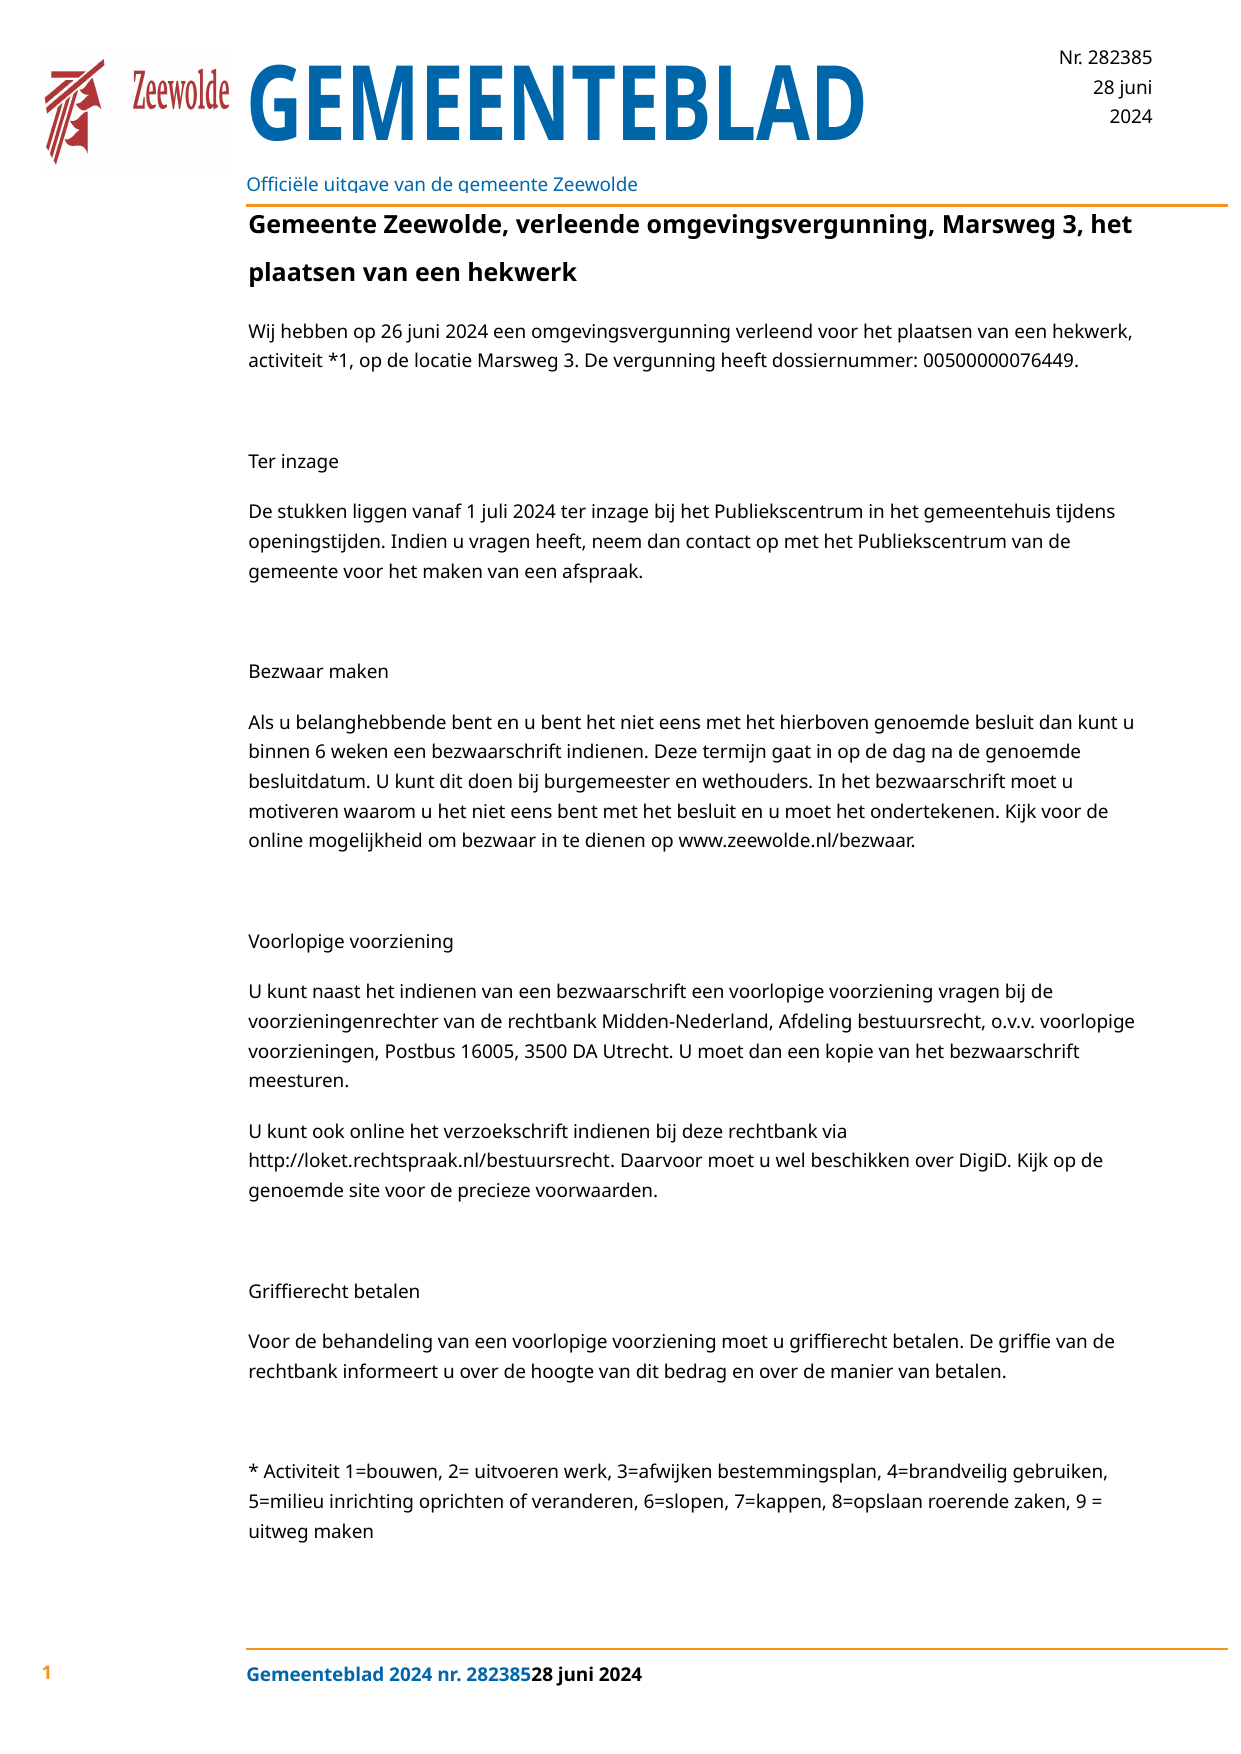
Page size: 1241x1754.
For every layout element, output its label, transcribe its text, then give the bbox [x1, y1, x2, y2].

text De stukken liggen vanaf 1 juli 2024 ter inzage bij het Publiekscentrum in het gemeentehuis tijdens openingstijden. Indien u vragen heeft, neem dan contact op met het Publiekscentrum van de gemeente voor het maken van een afspraak. [248, 499, 1152, 584]
text Ter inzage [248, 448, 1152, 474]
picture [41, 47, 231, 172]
text Voor de behandeling van een voorlopige voorziening moet u griffierecht betalen. De griffie van de rechtbank informeert u over de hoogte van dit bedrag en over de manier van betalen. [248, 1328, 1152, 1384]
text U kunt naast het indienen van een bezwaarschrift een voorlopige voorziening vragen bij de voorzieningenrechter van de rechtbank Midden-Nederland, Afdeling bestuursrecht, o.v.v. voorlopige voorzieningen, Postbus 16005, 3500 DA Utrecht. U moet dan een kopie van het bezwaarschrift meesturen. [248, 979, 1152, 1093]
text Wij hebben op 26 juni 2024 een omgevingsvergunning verleend voor het plaatsen van een hekwerk, activiteit *1, op de locatie Marsweg 3. De vergunning heeft dossiernummer: 00500000076449. [248, 318, 1152, 373]
text * Activiteit 1=bouwen, 2= uitvoeren werk, 3=afwijken bestemmingsplan, 4=brandveilig gebruiken, 5=milieu inrichting oprichten of veranderen, 6=slopen, 7=kappen, 8=opslaan roerende zaken, 9 = uitweg maken [248, 1459, 1152, 1544]
text U kunt ook online het verzoekschrift indienen bij deze rechtbank via http://loket.rechtspraak.nl/bestuursrecht. Daarvoor moet u wel beschikken over DigiD. Kijk op de genoemde site voor de precieze voorwaarden. [248, 1118, 1152, 1203]
text Als u belanghebbende bent en u bent het niet eens met het hierboven genoemde besluit dan kunt u binnen 6 weken een bezwaarschrift indienen. Deze termijn gaat in op de dag na de genoemde besluitdatum. U kunt dit doen bij burgemeester en wethouders. In het bezwaarschrift moet u motiveren waarom u het niet eens bent met het besluit en u moet het ondertekenen. Kijk voor de online mogelijkheid om bezwaar in te dienen op www.zeewolde.nl/bezwaar. [248, 709, 1152, 853]
text Griffierecht betalen [248, 1278, 1152, 1304]
text Gemeente Zeewolde, verleende omgevingsvergunning, Marsweg 3, het plaatsen van een hekwerk [248, 207, 1152, 288]
text Voorlopige voorziening [248, 928, 1152, 954]
text Bezwaar maken [248, 659, 1152, 684]
